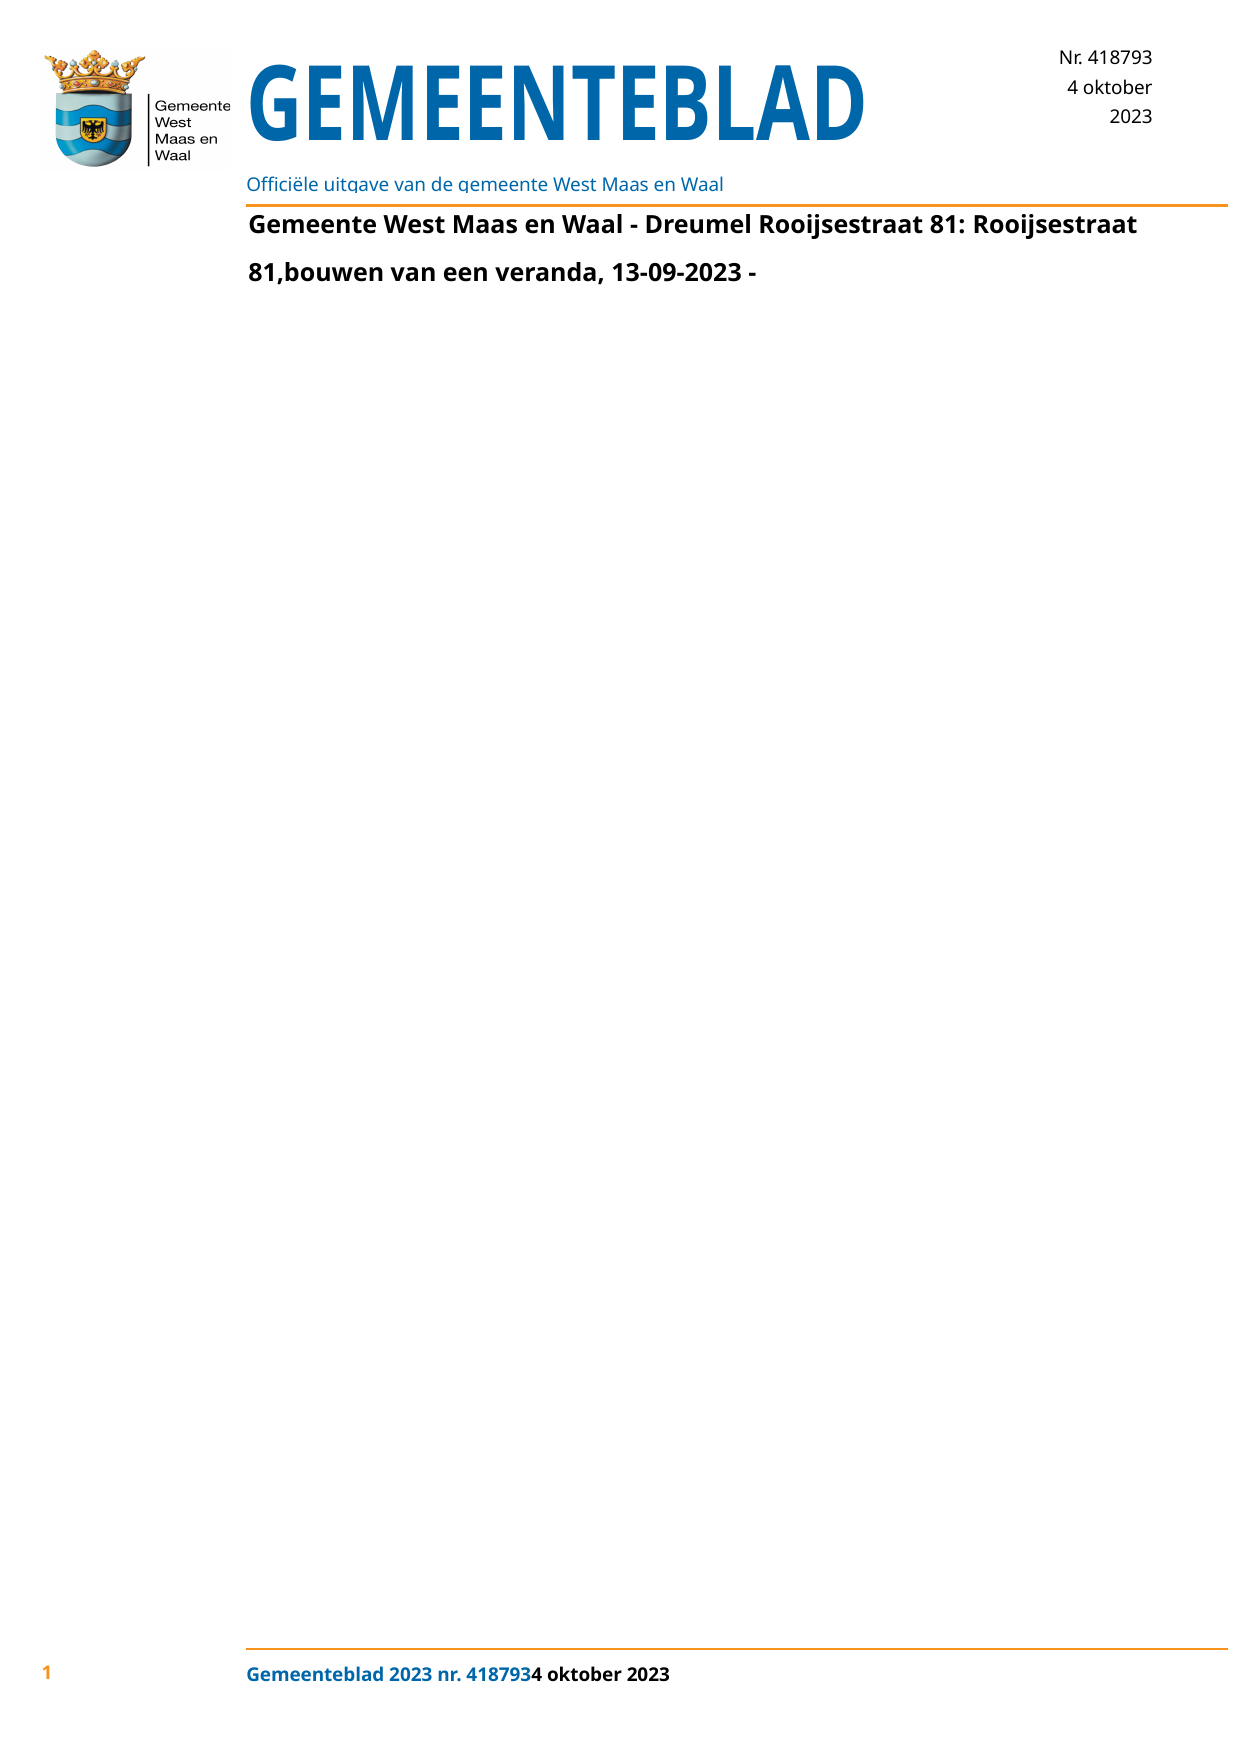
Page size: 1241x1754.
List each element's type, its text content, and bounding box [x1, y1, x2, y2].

picture [41, 47, 231, 172]
text Gemeente West Maas en Waal - Dreumel Rooijsestraat 81: Rooijsestraat 81,bouwen van een veranda, 13-09-2023 - [248, 207, 1152, 288]
